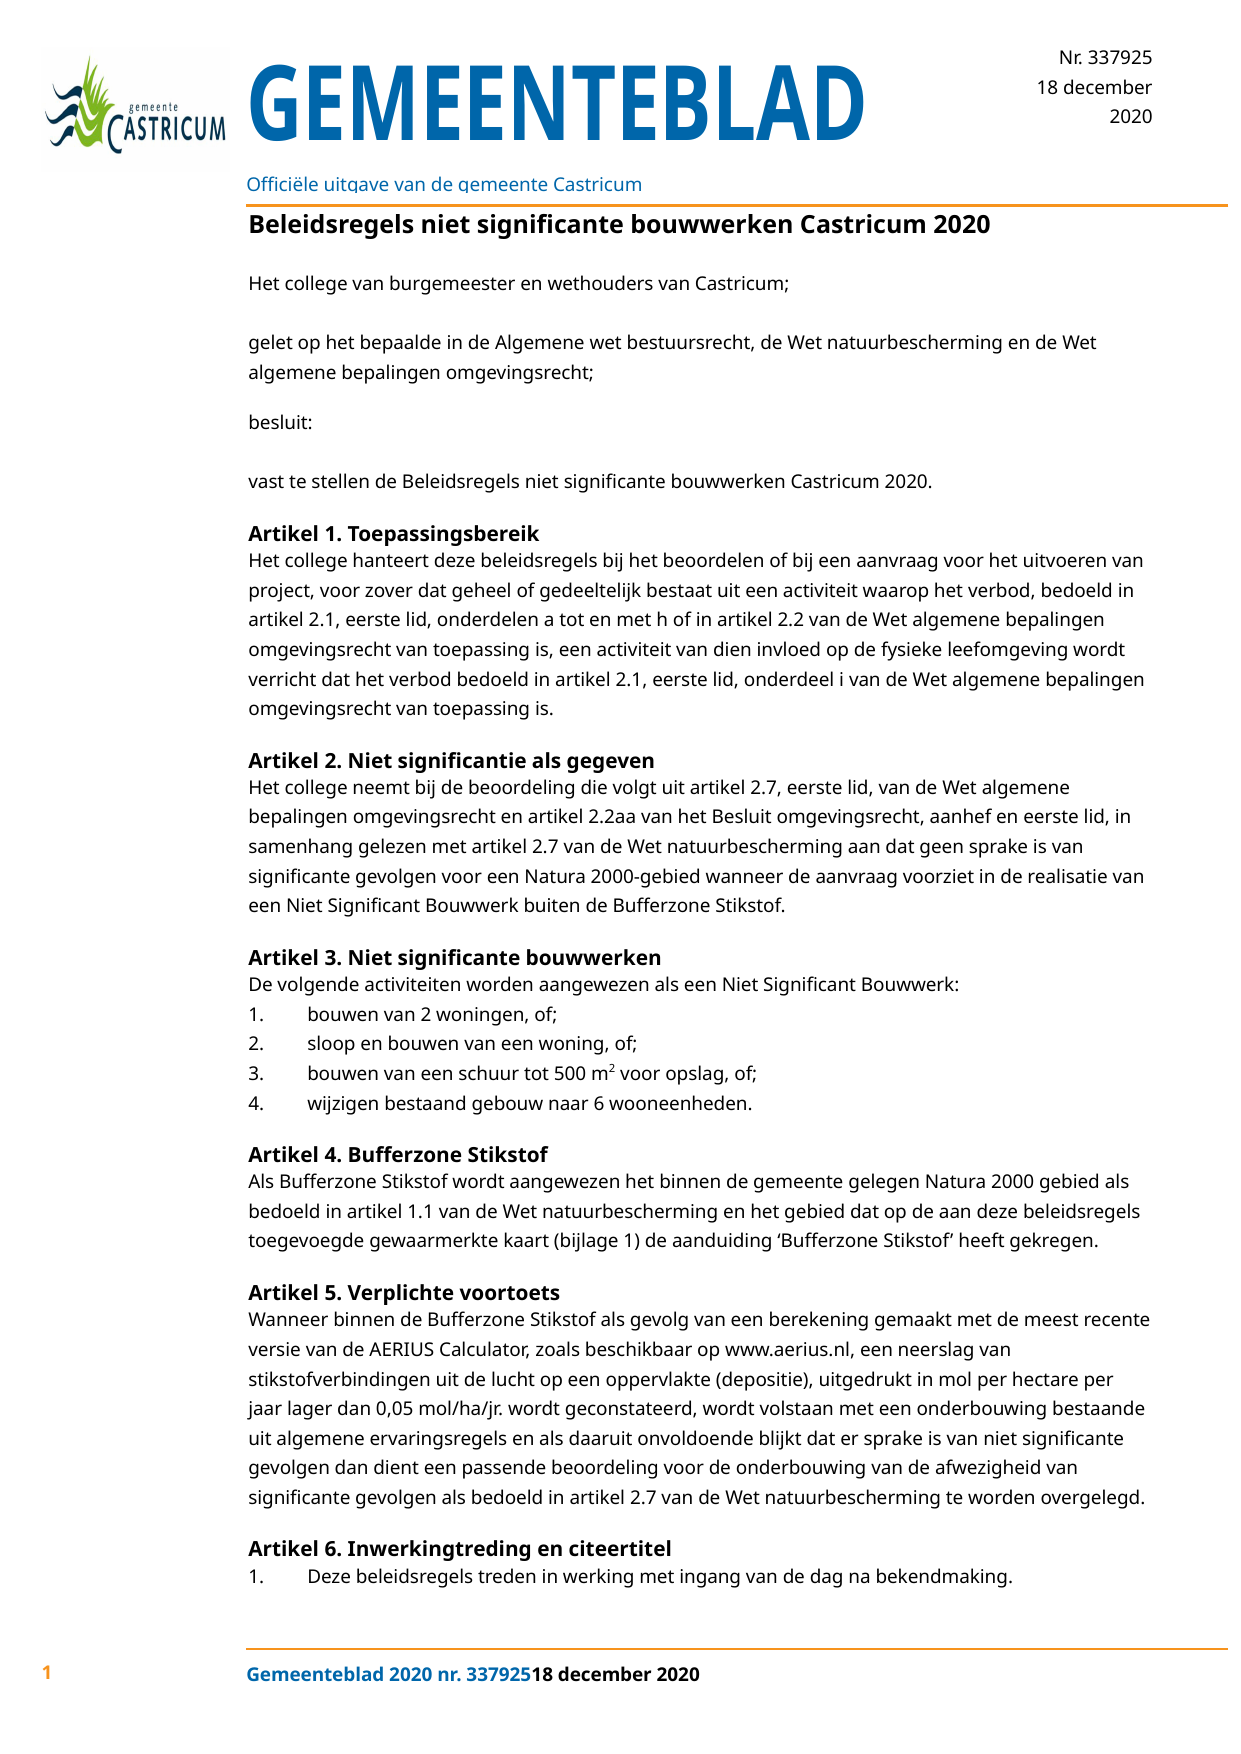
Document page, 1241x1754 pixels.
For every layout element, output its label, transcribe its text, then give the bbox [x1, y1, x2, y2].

text Wanneer binnen de Bufferzone Stikstof als gevolg van een berekening gemaakt met de meest recente versie van de AERIUS Calculator, zoals beschikbaar op www.aerius.nl, een neerslag van stikstofverbindingen uit de lucht op een oppervlakte (depositie), uitgedrukt in mol per hectare per jaar lager dan 0,05 mol/ha/jr. wordt geconstateerd, wordt volstaan met een onderbouwing bestaande uit algemene ervaringsregels en als daaruit onvoldoende blijkt dat er sprake is van niet significante gevolgen dan dient een passende beoordeling voor de onderbouwing van de afwezigheid van significante gevolgen als bedoeld in artikel 2.7 van de Wet natuurbescherming te worden overgelegd. [248, 1307, 1152, 1510]
list bouwen van 2 woningen, of; [248, 1001, 1152, 1027]
list wijzigen bestaand gebouw naar 6 wooneenheden. [248, 1090, 1152, 1115]
text Artikel 4. Bufferzone Stikstof [248, 1140, 1152, 1168]
text Het college van burgemeester en wethouders van Castricum; [248, 270, 1152, 296]
picture [41, 47, 231, 172]
list bouwen van een schuur tot 500 m2 voor opslag, of; [248, 1060, 1152, 1086]
text De volgende activiteiten worden aangewezen als een Niet Significant Bouwwerk: [248, 971, 1152, 997]
text Artikel 5. Verplichte voortoets [248, 1278, 1152, 1307]
text Het college hanteert deze beleidsregels bij het beoordelen of bij een aanvraag voor het uitvoeren van project, voor zover dat geheel of gedeeltelijk bestaat uit een activiteit waarop het verbod, bedoeld in artikel 2.1, eerste lid, onderdelen a tot en met h of in artikel 2.2 van de Wet algemene bepalingen omgevingsrecht van toepassing is, een activiteit van dien invloed op de fysieke leefomgeving wordt verricht dat het verbod bedoeld in artikel 2.1, eerste lid, onderdeel i van de Wet algemene bepalingen omgevingsrecht van toepassing is. [248, 547, 1152, 721]
text Als Bufferzone Stikstof wordt aangewezen het binnen de gemeente gelegen Natura 2000 gebied als bedoeld in artikel 1.1 van de Wet natuurbescherming en het gebied dat op de aan deze beleidsregels toegevoegde gewaarmerkte kaart (bijlage 1) de aanduiding ‘Bufferzone Stikstof’ heeft gekregen. [248, 1168, 1152, 1253]
list Deze beleidsregels treden in werking met ingang van de dag na bekendmaking. [248, 1563, 1152, 1589]
text Artikel 2. Niet significantie als gegeven [248, 746, 1152, 774]
text Artikel 6. Inwerkingtreding en citeertitel [248, 1534, 1152, 1563]
text Het college neemt bij de beoordeling die volgt uit artikel 2.7, eerste lid, van de Wet algemene bepalingen omgevingsrecht en artikel 2.2aa van het Besluit omgevingsrecht, aanhef en eerste lid, in samenhang gelezen met artikel 2.7 van de Wet natuurbescherming aan dat geen sprake is van significante gevolgen voor een Natura 2000-gebied wanneer de aanvraag voorziet in de realisatie van een Niet Significant Bouwwerk buiten de Bufferzone Stikstof. [248, 774, 1152, 918]
text Artikel 3. Niet significante bouwwerken [248, 943, 1152, 971]
text Beleidsregels niet significante bouwwerken Castricum 2020 [248, 207, 1152, 241]
text besluit: [248, 409, 1152, 435]
text Artikel 1. Toepassingsbereik [248, 519, 1152, 547]
text vast te stellen de Beleidsregels niet significante bouwwerken Castricum 2020. [248, 468, 1152, 494]
text gelet op het bepaalde in de Algemene wet bestuursrecht, de Wet natuurbescherming en de Wet algemene bepalingen omgevingsrecht; [248, 329, 1152, 385]
list sloop en bouwen van een woning, of; [248, 1031, 1152, 1056]
